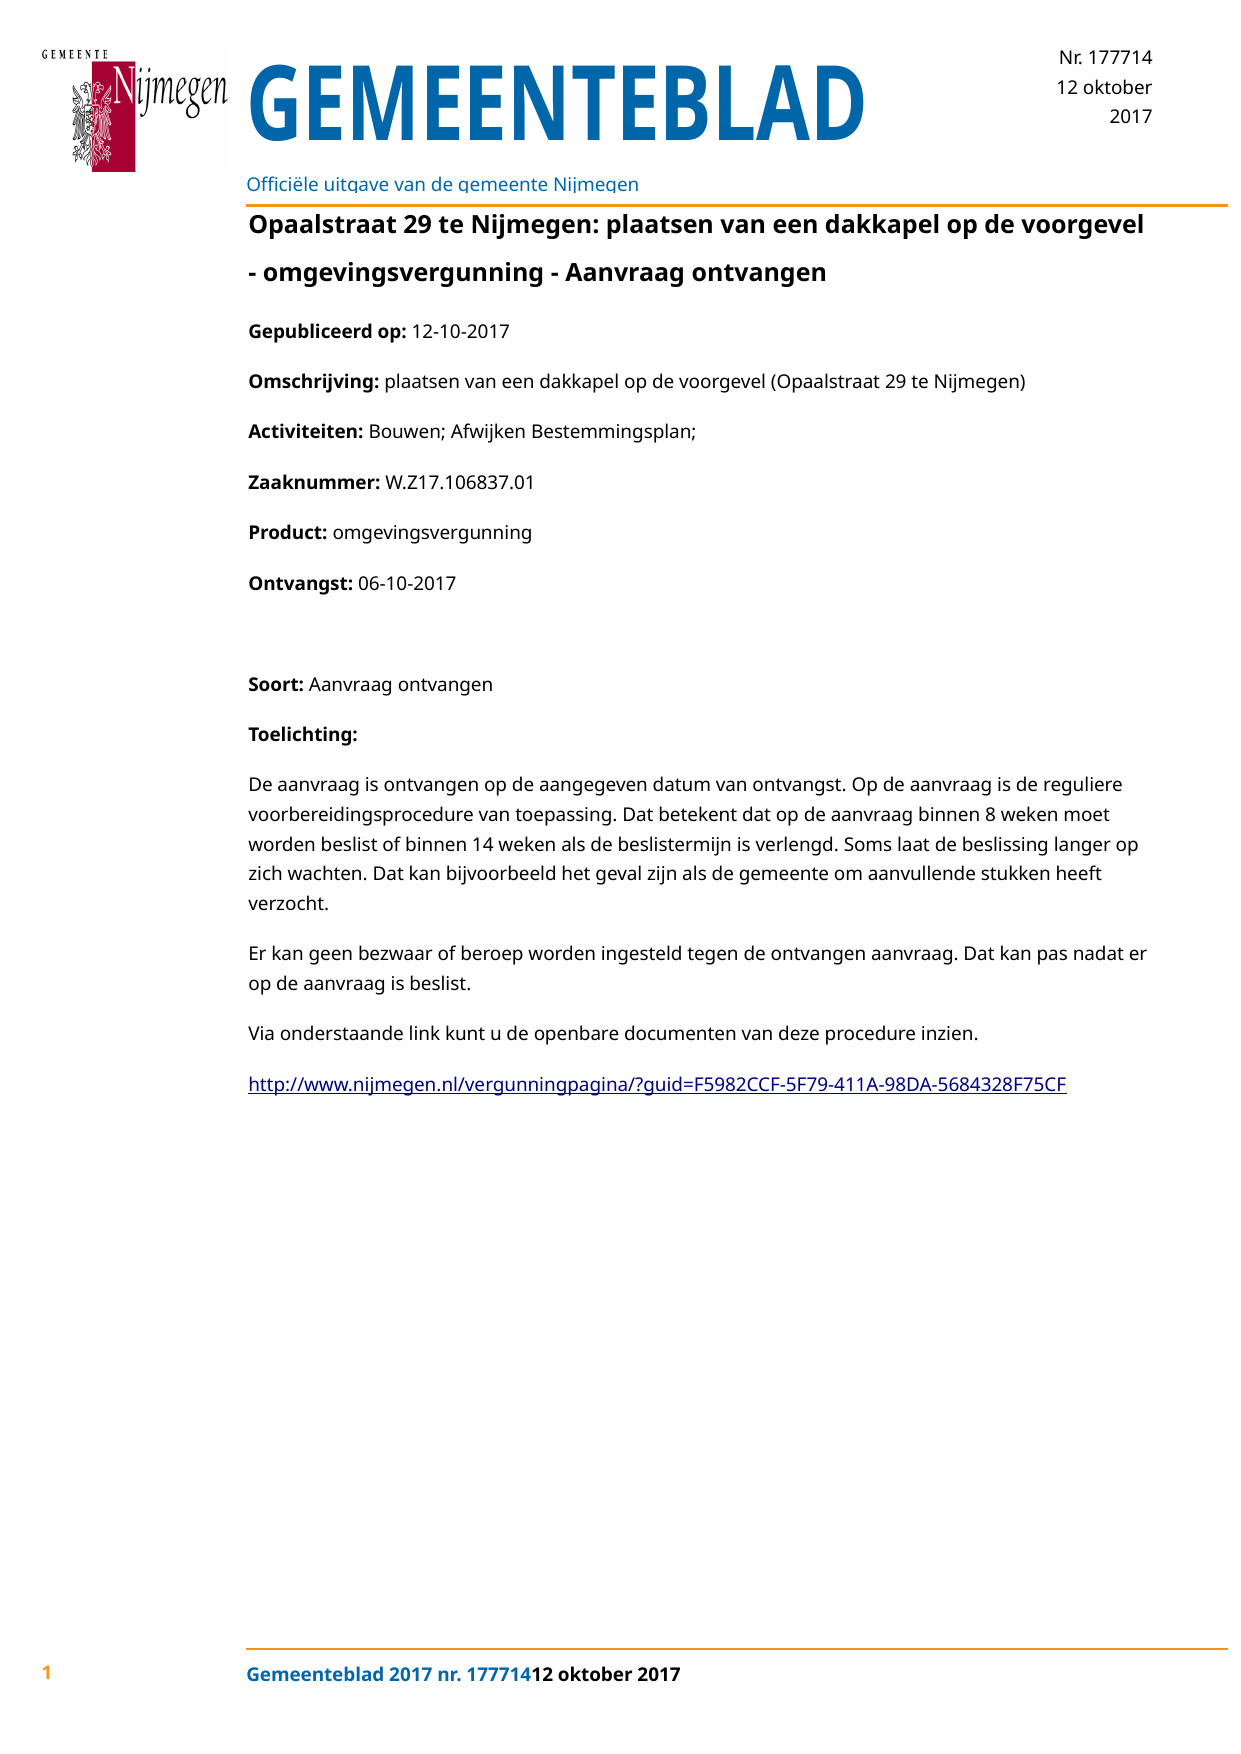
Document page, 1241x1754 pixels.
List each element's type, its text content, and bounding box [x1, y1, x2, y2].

text http://www.nijmegen.nl/vergunningpagina/?guid=F5982CCF-5F79-411A-98DA-5684328F75CF [248, 1071, 1152, 1097]
text Soort: Aanvraag ontvangen [248, 671, 1152, 697]
text Omschrijving: plaatsen van een dakkapel op de voorgevel (Opaalstraat 29 te Nijmegen) [248, 368, 1152, 394]
text Product: omgevingsvergunning [248, 519, 1152, 545]
text Ontvangst: 06-10-2017 [248, 570, 1152, 596]
text Toelichting: [248, 721, 1152, 747]
text Activiteiten: Bouwen; Afwijken Bestemmingsplan; [248, 419, 1152, 444]
text De aanvraag is ontvangen op de aangegeven datum van ontvangst. Op de aanvraag is de reguliere voorbereidingsprocedure van toepassing. Dat betekent dat op de aanvraag binnen 8 weken moet worden beslist of binnen 14 weken als de beslistermijn is verlengd. Soms laat de beslissing langer op zich wachten. Dat kan bijvoorbeeld het geval zijn als de gemeente om aanvullende stukken heeft verzocht. [248, 772, 1152, 916]
text Via onderstaande link kunt u de openbare documenten van deze procedure inzien. [248, 1020, 1152, 1046]
text Zaaknummer: W.Z17.106837.01 [248, 469, 1152, 495]
text Opaalstraat 29 te Nijmegen: plaatsen van een dakkapel op de voorgevel - omgevingsvergunning - Aanvraag ontvangen [248, 207, 1152, 288]
text Er kan geen bezwaar of beroep worden ingesteld tegen de ontvangen aanvraag. Dat kan pas nadat er op de aanvraag is beslist. [248, 940, 1152, 996]
picture [41, 47, 231, 172]
text Gepubliceerd op: 12-10-2017 [248, 318, 1152, 344]
